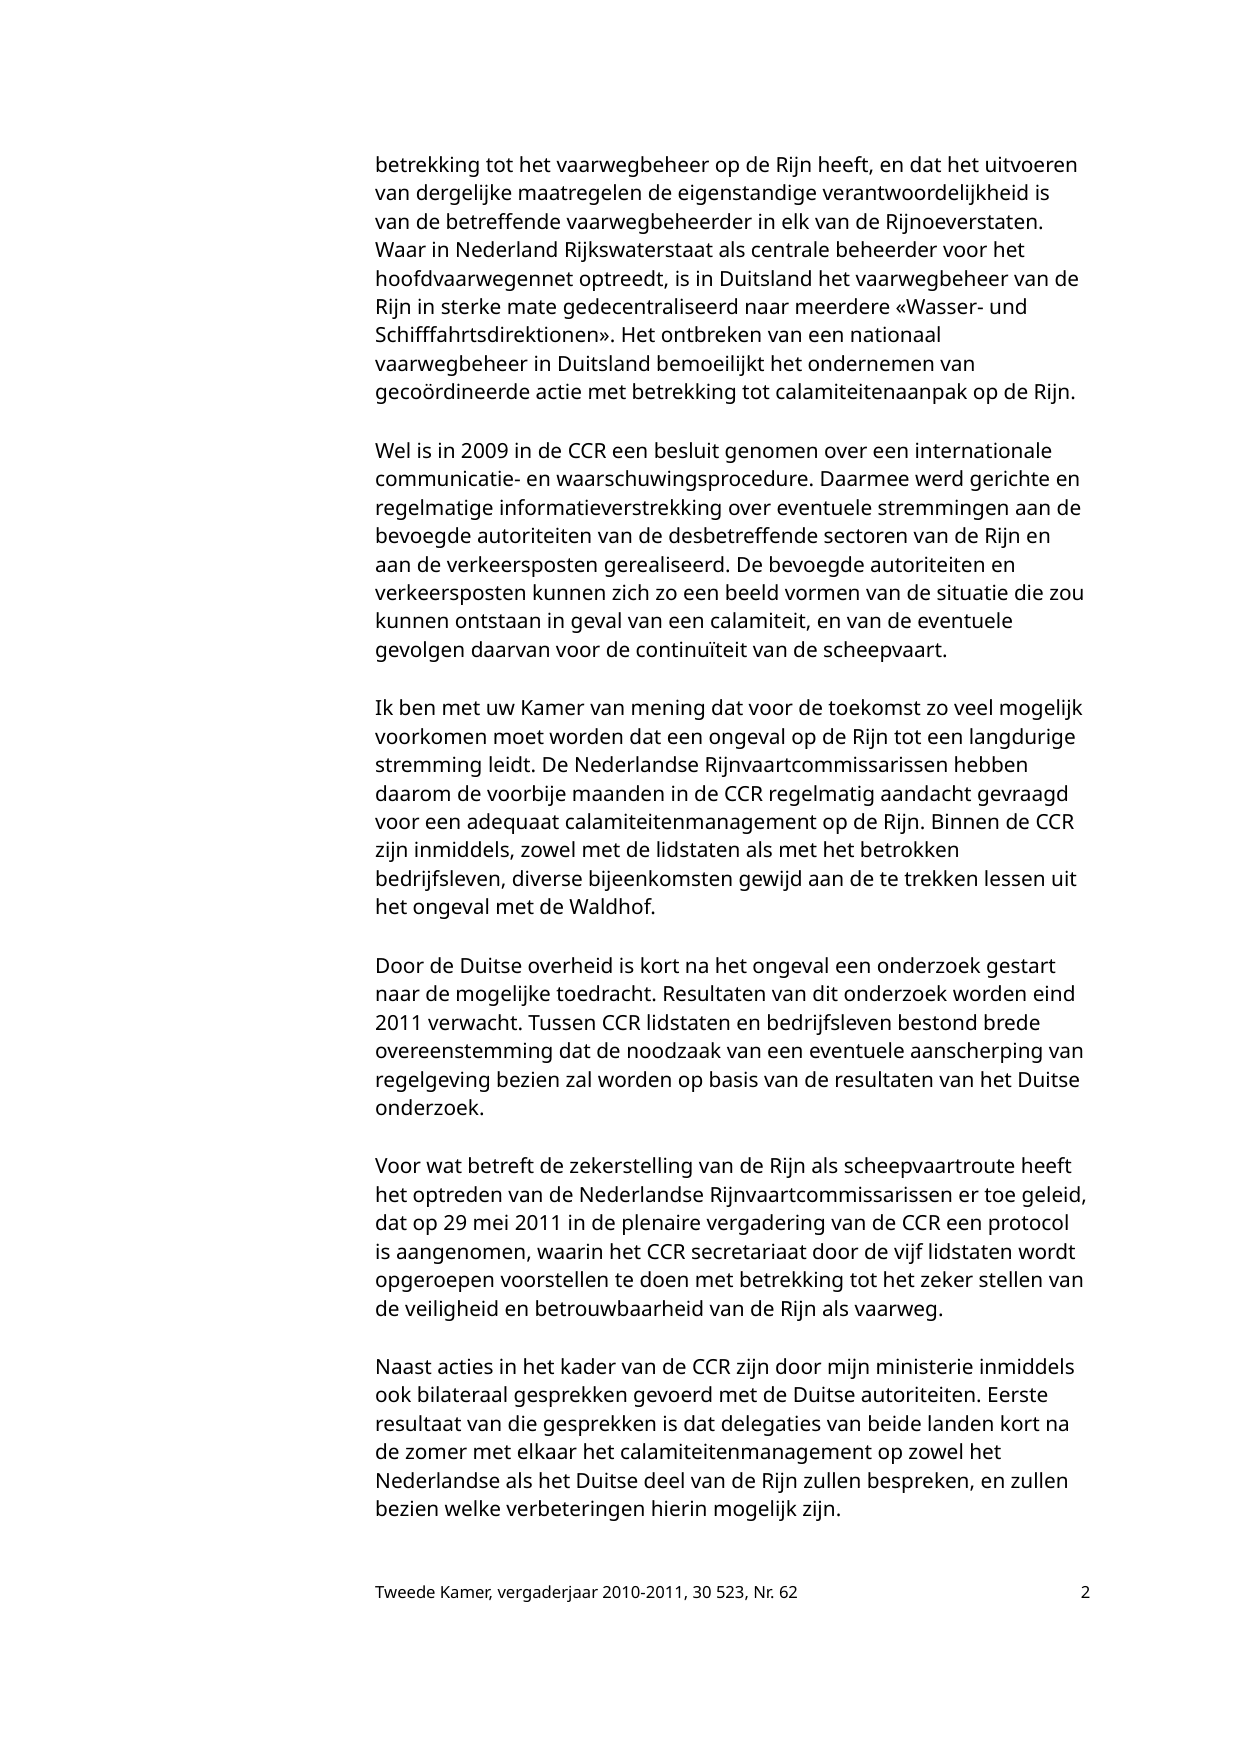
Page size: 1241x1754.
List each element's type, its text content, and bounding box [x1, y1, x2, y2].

text Voor wat betreft de zekerstelling van de Rijn als scheepvaartroute heeft het optreden van de Nederlandse Rijnvaartcommissarissen er toe geleid, dat op 29 mei 2011 in de plenaire vergadering van de CCR een protocol is aangenomen, waarin het CCR secretariaat door de vijf lidstaten wordt opgeroepen voorstellen te doen met betrekking tot het zeker stellen van de veiligheid en betrouwbaarheid van de Rijn als vaarweg. [375, 1152, 1090, 1322]
text Ik ben met uw Kamer van mening dat voor de toekomst zo veel mogelijk voorkomen moet worden dat een ongeval op de Rijn tot een langdurige stremming leidt. De Nederlandse Rijnvaartcommissarissen hebben daarom de voorbije maanden in de CCR regelmatig aandacht gevraagd voor een adequaat calamiteitenmanagement op de Rijn. Binnen de CCR zijn inmiddels, zowel met de lidstaten als met het betrokken bedrijfsleven, diverse bijeenkomsten gewijd aan de te trekken lessen uit het ongeval met de Waldhof. [375, 693, 1090, 921]
text Wel is in 2009 in de CCR een besluit genomen over een internationale communicatie- en waarschuwingsprocedure. Daarmee werd gerichte en regelmatige informatieverstrekking over eventuele stremmingen aan de bevoegde autoriteiten van de desbetreffende sectoren van de Rijn en aan de verkeersposten gerealiseerd. De bevoegde autoriteiten en verkeersposten kunnen zich zo een beeld vormen van de situatie die zou kunnen ontstaan in geval van een calamiteit, en van de eventuele gevolgen daarvan voor de continuïteit van de scheepvaart. [375, 436, 1090, 663]
text betrekking tot het vaarwegbeheer op de Rijn heeft, en dat het uitvoeren van dergelijke maatregelen de eigenstandige verantwoordelijkheid is van de betreffende vaarwegbeheerder in elk van de Rijnoeverstaten. Waar in Nederland Rijkswaterstaat als centrale beheerder voor het hoofdvaarwegennet optreedt, is in Duitsland het vaarwegbeheer van de Rijn in sterke mate gedecentraliseerd naar meerdere «Wasser- und Schifffahrtsdirektionen». Het ontbreken van een nationaal vaarwegbeheer in Duitsland bemoeilijkt het ondernemen van gecoördineerde actie met betrekking tot calamiteitenaanpak op de Rijn. [375, 150, 1090, 406]
text Naast acties in het kader van de CCR zijn door mijn ministerie inmiddels ook bilateraal gesprekken gevoerd met de Duitse autoriteiten. Eerste resultaat van die gesprekken is dat delegaties van beide landen kort na de zomer met elkaar het calamiteitenmanagement op zowel het Nederlandse als het Duitse deel van de Rijn zullen bespreken, en zullen bezien welke verbeteringen hierin mogelijk zijn. [375, 1352, 1090, 1523]
text Door de Duitse overheid is kort na het ongeval een onderzoek gestart naar de mogelijke toedracht. Resultaten van dit onderzoek worden eind 2011 verwacht. Tussen CCR lidstaten en bedrijfsleven bestond brede overeenstemming dat de noodzaak van een eventuele aanscherping van regelgeving bezien zal worden op basis van de resultaten van het Duitse onderzoek. [375, 951, 1090, 1122]
